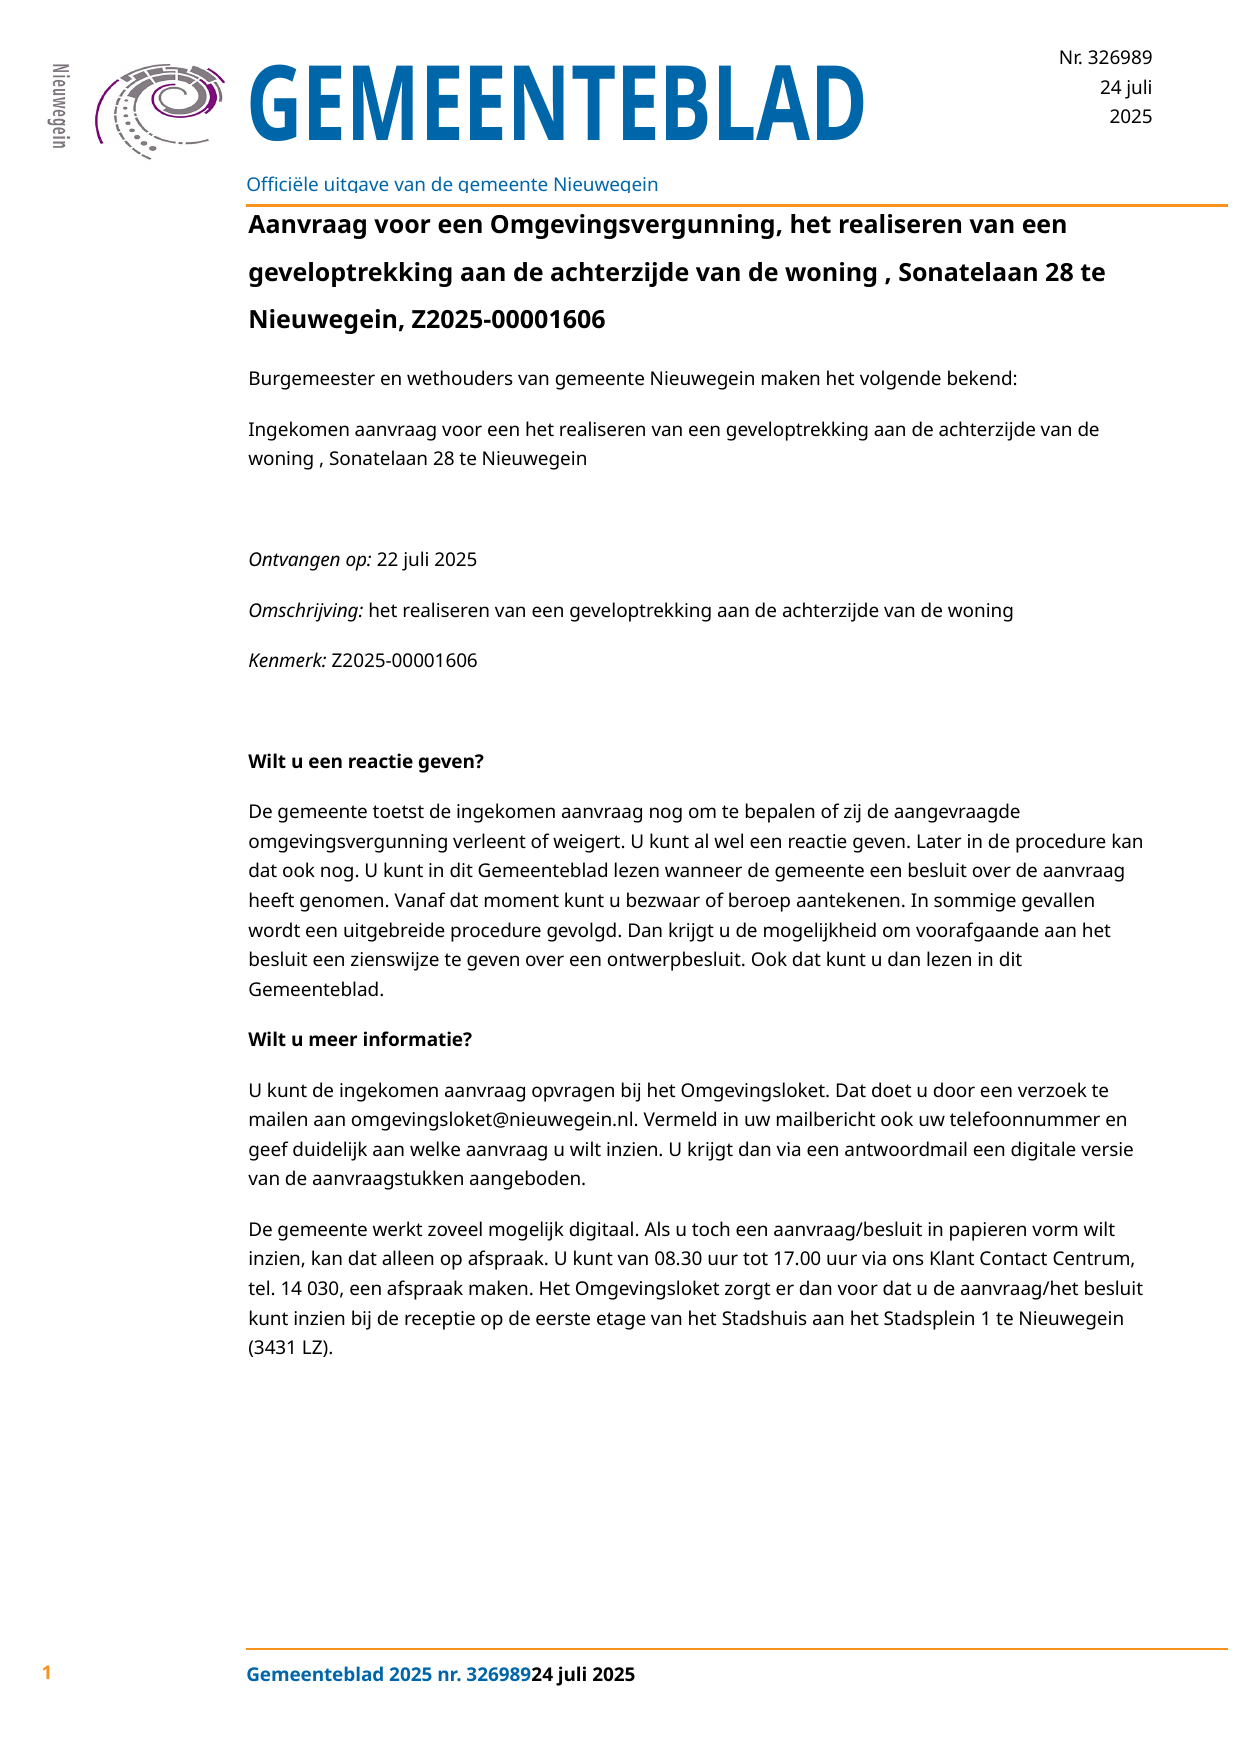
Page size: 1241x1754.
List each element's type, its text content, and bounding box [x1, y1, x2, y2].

picture [41, 47, 231, 172]
text De gemeente toetst de ingekomen aanvraag nog om te bepalen of zij de aangevraagde omgevingsvergunning verleent of weigert. U kunt al wel een reactie geven. Later in de procedure kan dat ook nog. U kunt in dit Gemeenteblad lezen wanneer de gemeente een besluit over de aanvraag heeft genomen. Vanaf dat moment kunt u bezwaar of beroep aantekenen. In sommige gevallen wordt een uitgebreide procedure gevolgd. Dan krijgt u de mogelijkheid om voorafgaande aan het besluit een zienswijze te geven over een ontwerpbesluit. Ook dat kunt u dan lezen in dit Gemeenteblad. [248, 798, 1152, 1002]
text Wilt u meer informatie? [248, 1026, 1152, 1052]
text Aanvraag voor een Omgevingsvergunning, het realiseren van een geveloptrekking aan de achterzijde van de woning , Sonatelaan 28 te Nieuwegein, Z2025-00001606 [248, 207, 1152, 336]
text Ingekomen aanvraag voor een het realiseren van een geveloptrekking aan de achterzijde van de woning , Sonatelaan 28 te Nieuwegein [248, 416, 1152, 471]
text U kunt de ingekomen aanvraag opvragen bij het Omgevingsloket. Dat doet u door een verzoek te mailen aan omgevingsloket@nieuwegein.nl. Vermeld in uw mailbericht ook uw telefoonnummer en geef duidelijk aan welke aanvraag u wilt inzien. U krijgt dan via een antwoordmail een digitale versie van de aanvraagstukken aangeboden. [248, 1077, 1152, 1191]
text Ontvangen op: 22 juli 2025 [248, 546, 1152, 572]
text Kenmerk: Z2025-00001606 [248, 647, 1152, 673]
text Omschrijving: het realiseren van een geveloptrekking aan de achterzijde van de woning [248, 597, 1152, 622]
text Burgemeester en wethouders van gemeente Nieuwegein maken het volgende bekend: [248, 366, 1152, 391]
text De gemeente werkt zoveel mogelijk digitaal. Als u toch een aanvraag/besluit in papieren vorm wilt inzien, kan dat alleen op afspraak. U kunt van 08.30 uur tot 17.00 uur via ons Klant Contact Centrum, tel. 14 030, een afspraak maken. Het Omgevingsloket zorgt er dan voor dat u de aanvraag/het besluit kunt inzien bij de receptie op de eerste etage van het Stadshuis aan het Stadsplein 1 te Nieuwegein (3431 LZ). [248, 1216, 1152, 1360]
text Wilt u een reactie geven? [248, 748, 1152, 774]
